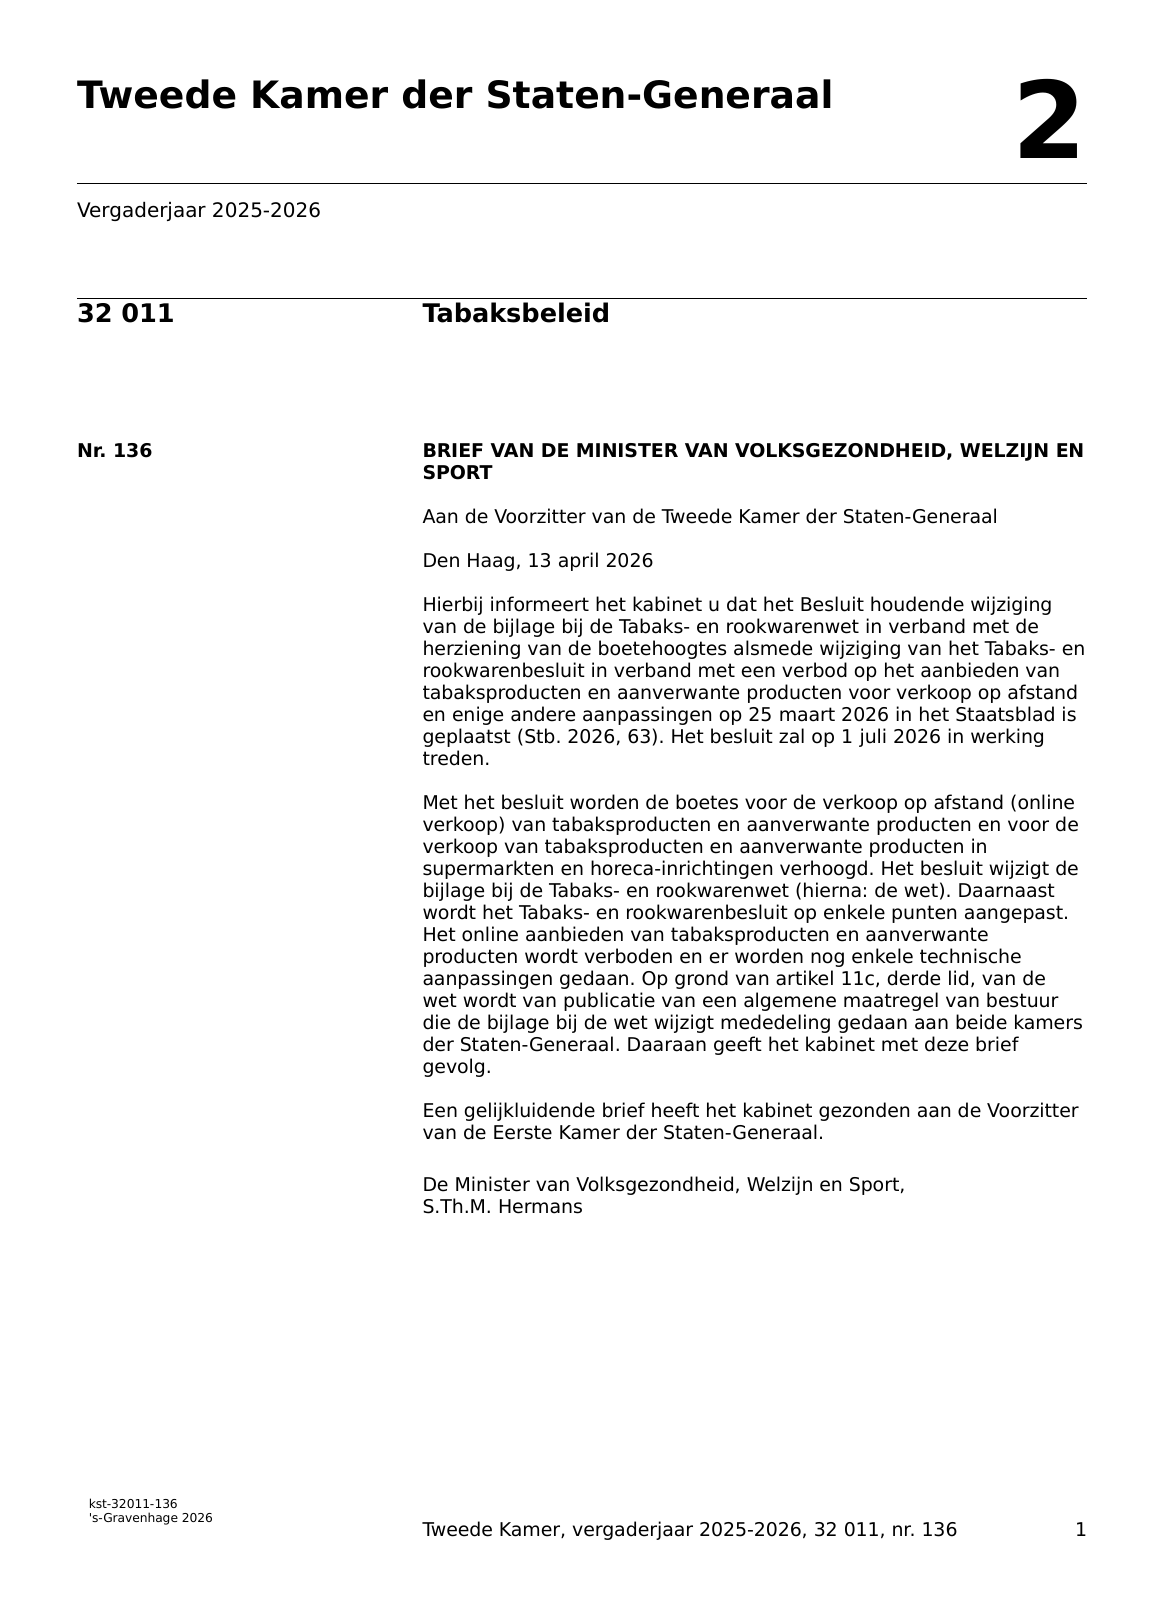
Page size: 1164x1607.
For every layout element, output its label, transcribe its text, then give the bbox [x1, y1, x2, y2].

table_header Tweede Kamer der Staten-Generaal [77, 59, 886, 183]
text Een gelijkluidende brief heeft het kabinet gezonden aan de Voorzitter van de Eerste Kamer der Staten-Generaal. [422, 1100, 1087, 1144]
subtitle Nr. 136 BRIEF VAN DE MINISTER VAN VOLKSGEZONDHEID, WELZIJN EN SPORT [77, 440, 1087, 484]
text Met het besluit worden de boetes voor de verkoop op afstand (online verkoop) van tabaksproducten en aanverwante producten en voor de verkoop van tabaksproducten en aanverwante producten in supermarkten en horeca-inrichtingen verhoogd. Het besluit wijzigt de bijlage bij de Tabaks- en rookwarenwet (hierna: de wet). Daarnaast wordt het Tabaks- en rookwarenbesluit op enkele punten aangepast. Het online aanbieden van tabaksproducten en aanverwante producten wordt verboden en er worden nog enkele technische aanpassingen gedaan. Op grond van artikel 11c, derde lid, van de wet wordt van publicatie van een algemene maatregel van bestuur die de bijlage bij de wet wijzigt mededeling gedaan aan beide kamers der Staten-Generaal. Daaraan geeft het kabinet met deze brief gevolg. [422, 792, 1087, 1078]
text Den Haag, 13 april 2026 [422, 550, 1087, 572]
table_header 2 [886, 59, 1087, 183]
text De Minister van Volksgezondheid, Welzijn en Sport, S.Th.M. Hermans [422, 1174, 1087, 1218]
text Hierbij informeert het kabinet u dat het Besluit houdende wijziging van de bijlage bij de Tabaks- en rookwarenwet in verband met de herziening van de boetehoogtes alsmede wijziging van het Tabaks- en rookwarenbesluit in verband met een verbod op het aanbieden van tabaksproducten en aanverwante producten voor verkoop op afstand en enige andere aanpassingen op 25 maart 2026 in het Staatsblad is geplaatst (Stb. 2026, 63). Het besluit zal op 1 juli 2026 in werking treden. [422, 594, 1087, 770]
text kst-32011-136 [88, 1497, 323, 1511]
table_cell Vergaderjaar 2025-2026 [77, 184, 1087, 298]
text Aan de Voorzitter van de Tweede Kamer der Staten-Generaal [422, 506, 1087, 528]
text 's-Gravenhage 2026 [88, 1511, 323, 1525]
subtitle 32 011 Tabaksbeleid [77, 299, 1087, 329]
